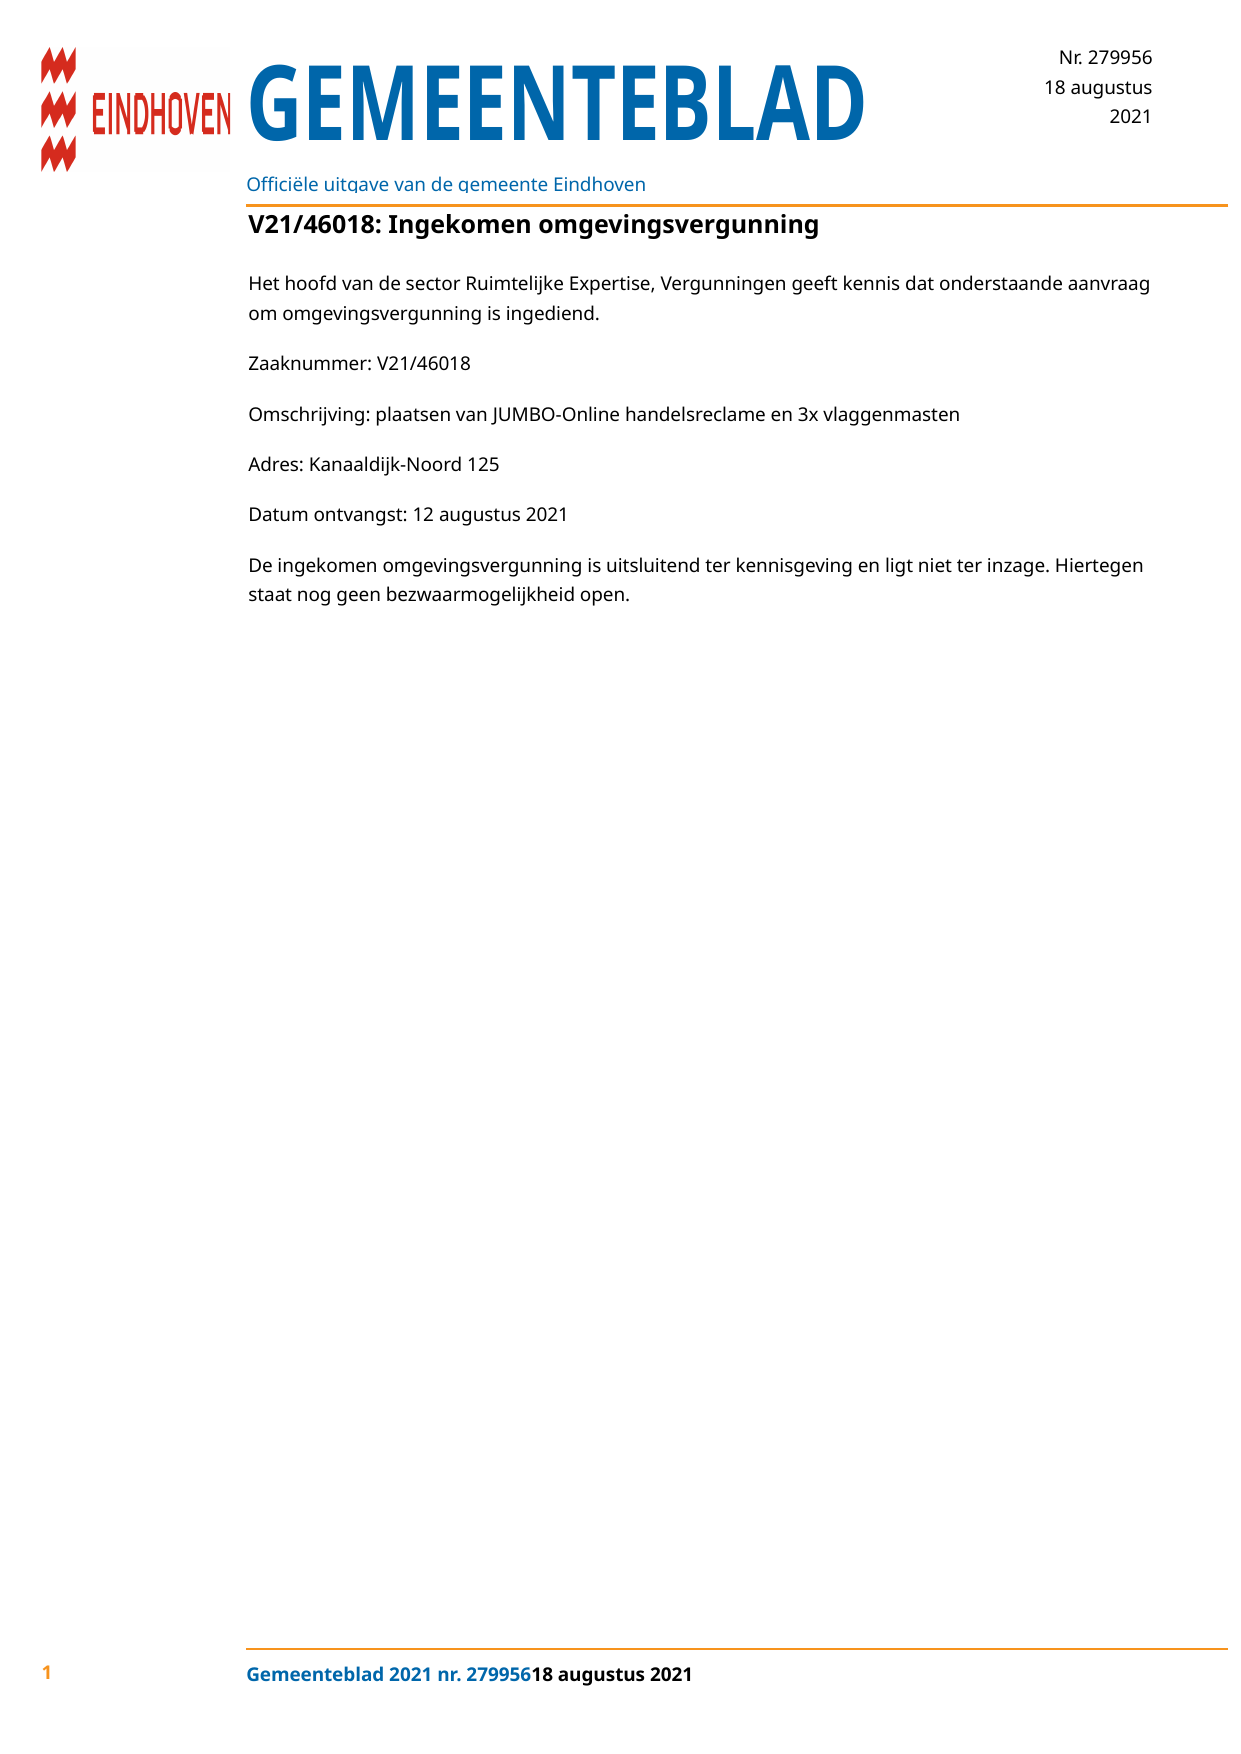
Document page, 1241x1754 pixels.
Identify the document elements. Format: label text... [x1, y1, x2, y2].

text Het hoofd van de sector Ruimtelijke Expertise, Vergunningen geeft kennis dat onderstaande aanvraag om omgevingsvergunning is ingediend. [248, 270, 1152, 326]
text De ingekomen omgevingsvergunning is uitsluitend ter kennisgeving en ligt niet ter inzage. Hiertegen staat nog geen bezwaarmogelijkheid open. [248, 552, 1152, 607]
text Datum ontvangst: 12 augustus 2021 [248, 502, 1152, 527]
text V21/46018: Ingekomen omgevingsvergunning [248, 207, 1152, 241]
text Adres: Kanaaldijk-Noord 125 [248, 451, 1152, 477]
text Zaaknummer: V21/46018 [248, 350, 1152, 376]
text Omschrijving: plaatsen van JUMBO-Online handelsreclame en 3x vlaggenmasten [248, 401, 1152, 426]
picture [41, 47, 231, 172]
